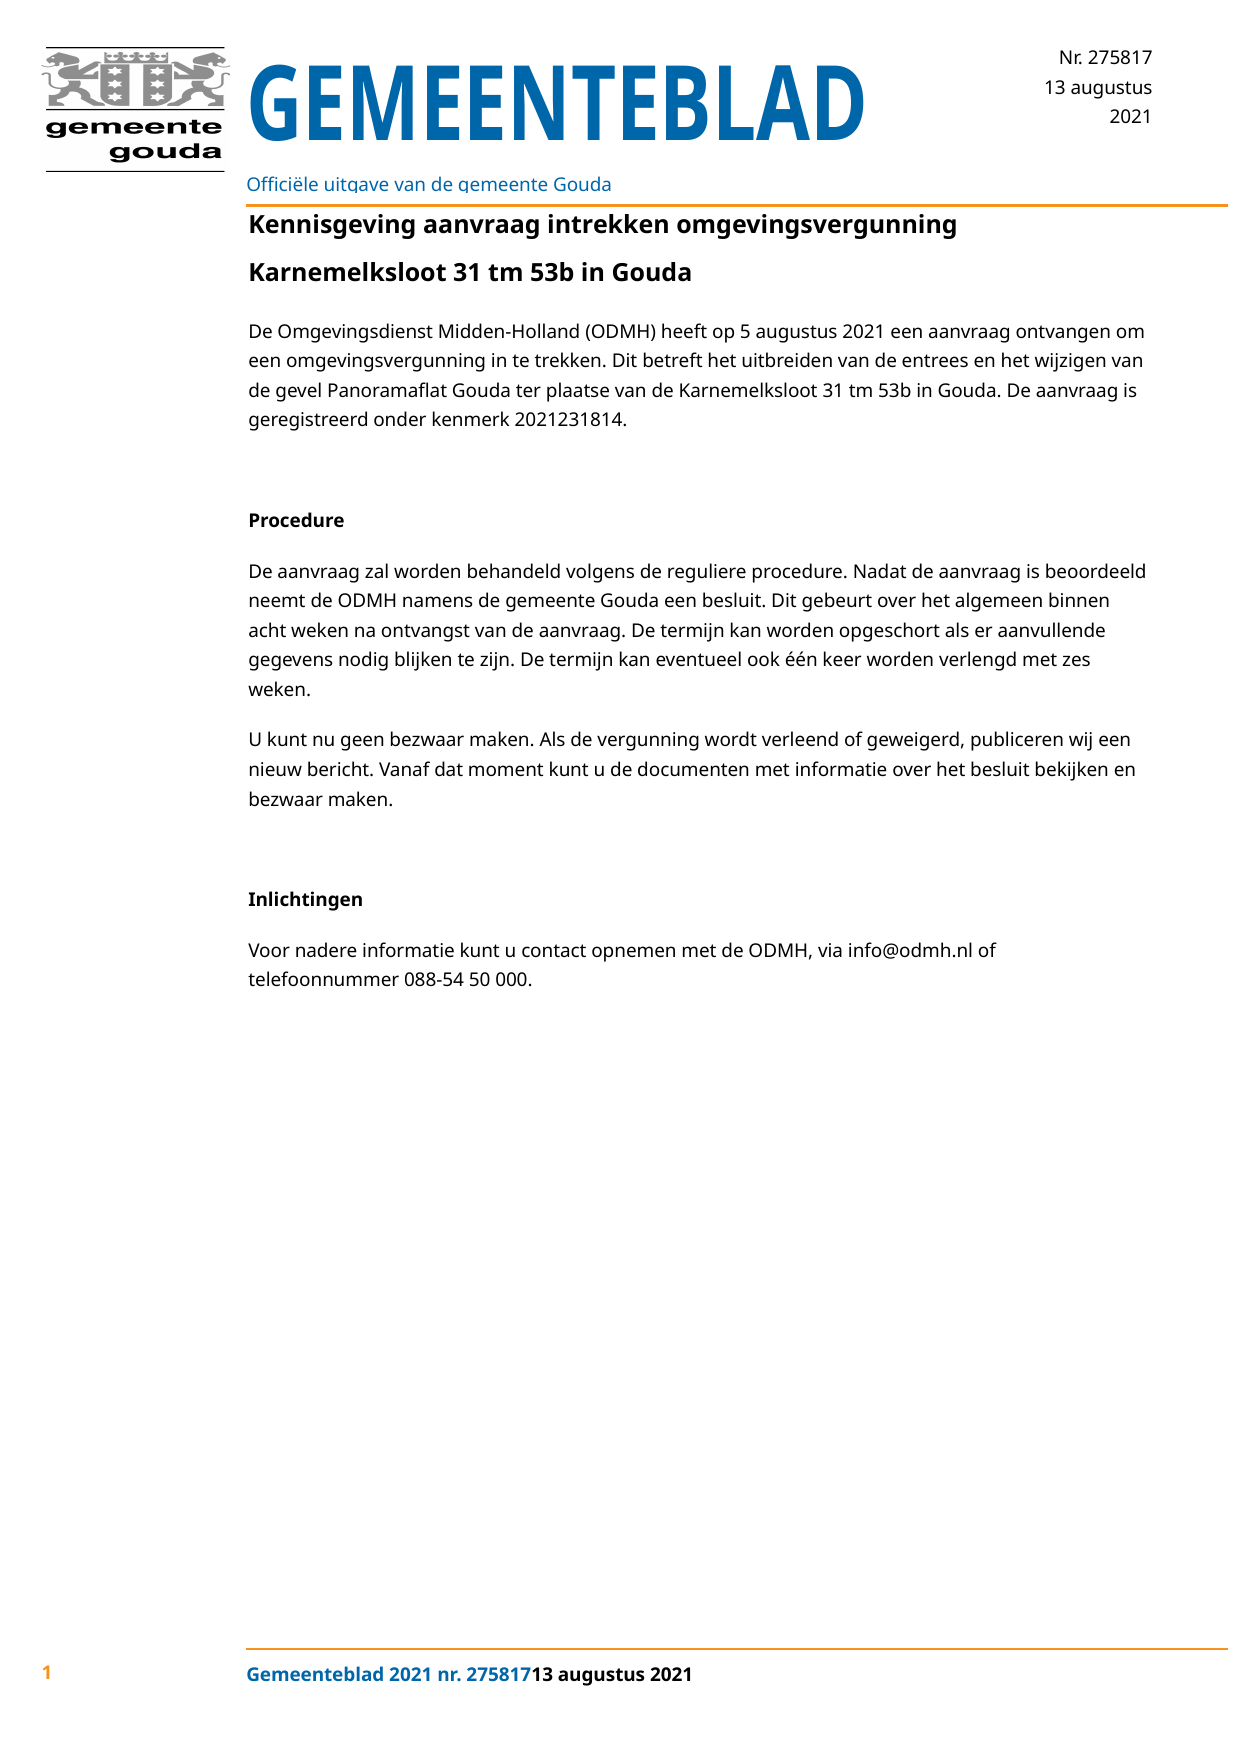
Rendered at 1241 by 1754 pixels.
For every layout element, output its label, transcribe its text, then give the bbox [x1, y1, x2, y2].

text Inlichtingen [248, 887, 1152, 912]
picture [41, 47, 231, 172]
text Voor nadere informatie kunt u contact opnemen met de ODMH, via info@odmh.nl of telefoonnummer 088-54 50 000. [248, 937, 1152, 992]
text Kennisgeving aanvraag intrekken omgevingsvergunning Karnemelksloot 31 tm 53b in Gouda [248, 207, 1152, 288]
text De Omgevingsdienst Midden-Holland (ODMH) heeft op 5 augustus 2021 een aanvraag ontvangen om een omgevingsvergunning in te trekken. Dit betreft het uitbreiden van de entrees en het wijzigen van de gevel Panoramaflat Gouda ter plaatse van de Karnemelksloot 31 tm 53b in Gouda. De aanvraag is geregistreerd onder kenmerk 2021231814. [248, 318, 1152, 432]
text Procedure [248, 507, 1152, 533]
text U kunt nu geen bezwaar maken. Als de vergunning wordt verleend of geweigerd, publiceren wij een nieuw bericht. Vanaf dat moment kunt u de documenten met informatie over het besluit bekijken en bezwaar maken. [248, 727, 1152, 812]
text De aanvraag zal worden behandeld volgens de reguliere procedure. Nadat de aanvraag is beoordeeld neemt de ODMH namens de gemeente Gouda een besluit. Dit gebeurt over het algemeen binnen acht weken na ontvangst van de aanvraag. De termijn kan worden opgeschort als er aanvullende gegevens nodig blijken te zijn. De termijn kan eventueel ook één keer worden verlengd met zes weken. [248, 558, 1152, 702]
